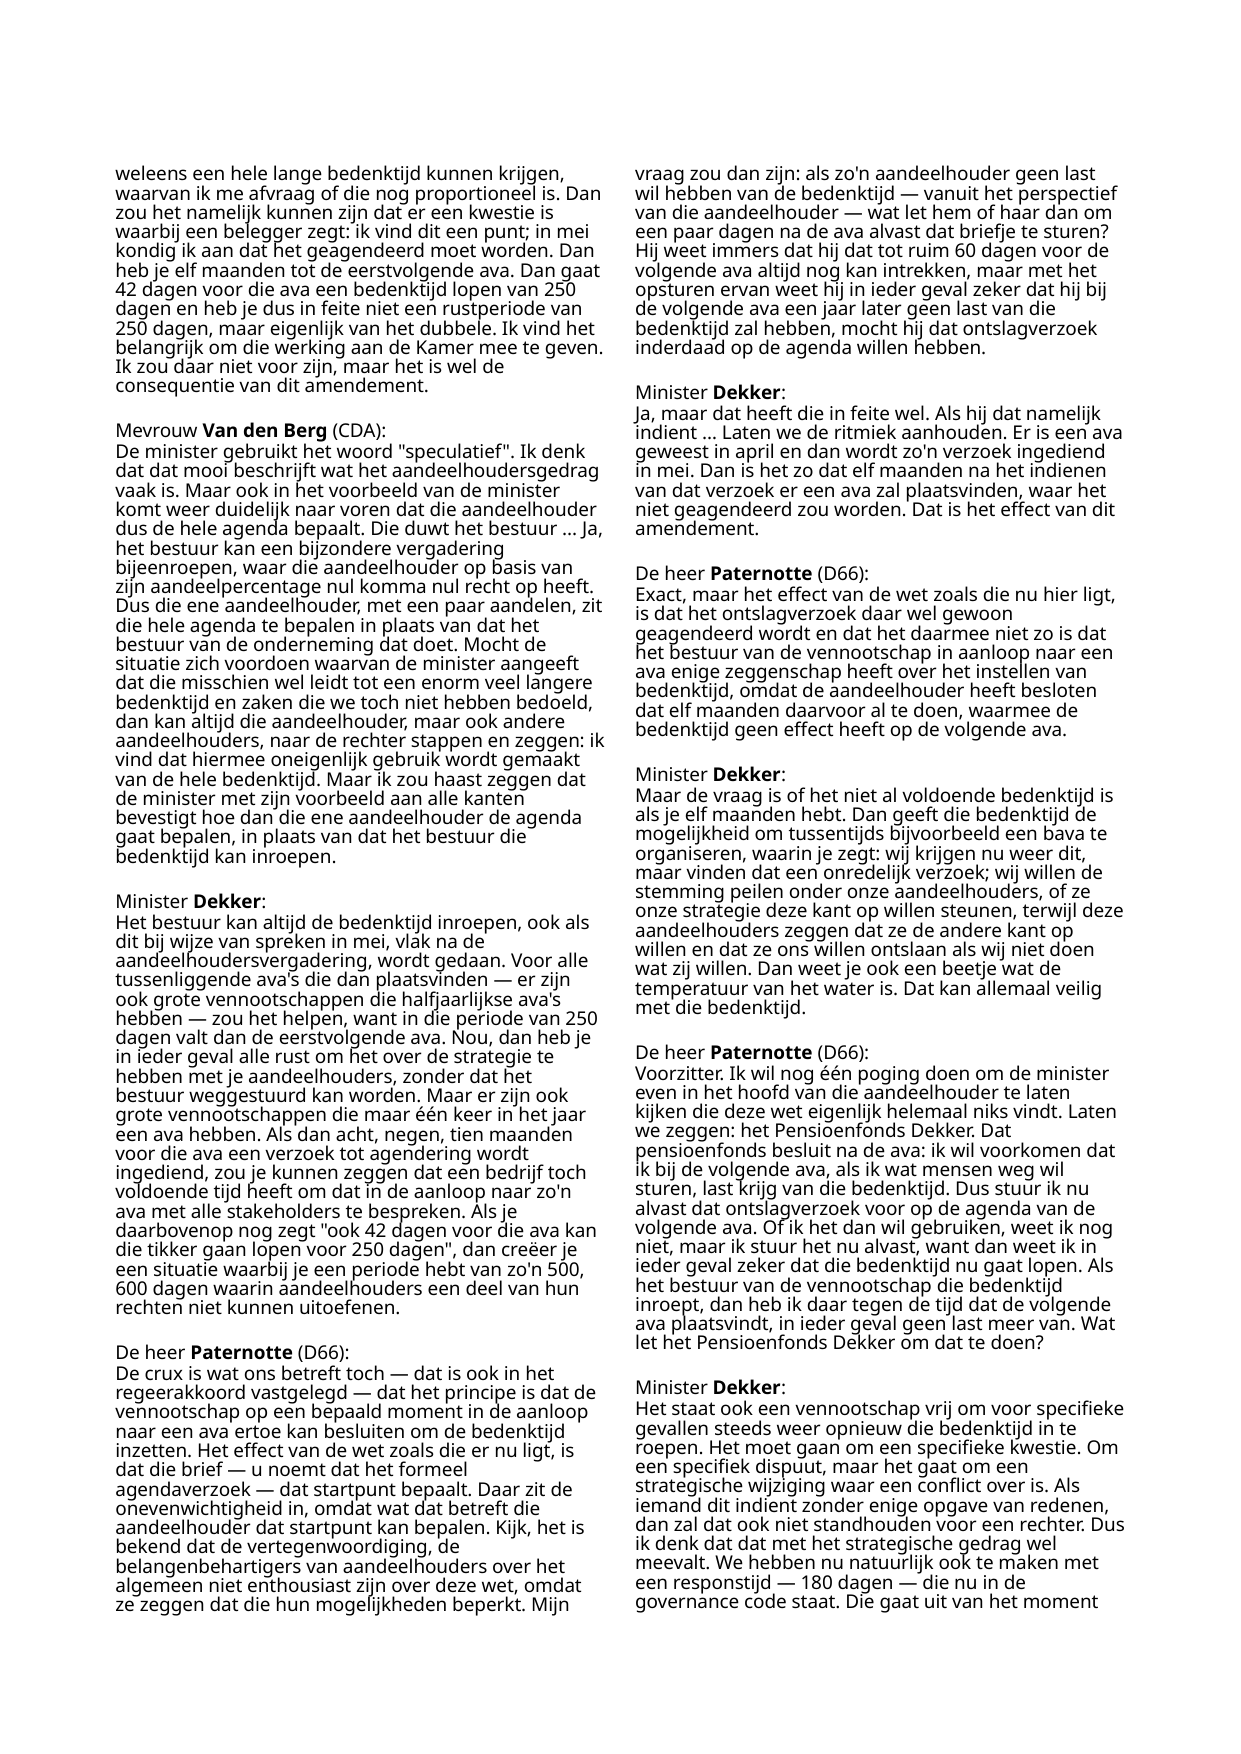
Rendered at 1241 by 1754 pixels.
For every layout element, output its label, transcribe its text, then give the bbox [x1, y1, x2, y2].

text vraag zou dan zijn: als zo'n aandeelhouder geen last wil hebben van de bedenktijd — vanuit het perspectief van die aandeelhouder — wat let hem of haar dan om een paar dagen na de ava alvast dat briefje te sturen? Hij weet immers dat hij dat tot ruim 60 dagen voor de volgende ava altijd nog kan intrekken, maar met het opsturen ervan weet hij in ieder geval zeker dat hij bij de volgende ava een jaar later geen last van die bedenktijd zal hebben, mocht hij dat ontslagverzoek inderdaad op de agenda willen hebben. [635, 165, 1125, 358]
text De heer Paternotte (D66): [115, 1339, 605, 1365]
text Maar de vraag is of het niet al voldoende bedenktijd is als je elf maanden hebt. Dan geeft die bedenktijd de mogelijkheid om tussentijds bijvoorbeeld een bava te organiseren, waarin je zegt: wij krijgen nu weer dit, maar vinden dat een onredelijk verzoek; wij willen de stemming peilen onder onze aandeelhouders, of ze onze strategie deze kant op willen steunen, terwijl deze aandeelhouders zeggen dat ze de andere kant op willen en dat ze ons willen ontslaan als wij niet doen wat zij willen. Dan weet je ook een beetje wat de temperatuur van het water is. Dat kan allemaal veilig met die bedenktijd. [635, 787, 1125, 1018]
text Minister Dekker: [115, 888, 605, 914]
text Exact, maar het effect van de wet zoals die nu hier ligt, is dat het ontslagverzoek daar wel gewoon geagendeerd wordt en dat het daarmee niet zo is dat het bestuur van de vennootschap in aanloop naar een ava enige zeggenschap heeft over het instellen van bedenktijd, omdat de aandeelhouder heeft besloten dat elf maanden daarvoor al te doen, waarmee de bedenktijd geen effect heeft op de volgende ava. [635, 586, 1125, 740]
text weleens een hele lange bedenktijd kunnen krijgen, waarvan ik me afvraag of die nog proportioneel is. Dan zou het namelijk kunnen zijn dat er een kwestie is waarbij een belegger zegt: ik vind dit een punt; in mei kondig ik aan dat het geagendeerd moet worden. Dan heb je elf maanden tot de eerstvolgende ava. Dan gaat 42 dagen voor die ava een bedenktijd lopen van 250 dagen en heb je dus in feite niet een rustperiode van 250 dagen, maar eigenlijk van het dubbele. Ik vind het belangrijk om die werking aan de Kamer mee te geven. Ik zou daar niet voor zijn, maar het is wel de consequentie van dit amendement. [115, 165, 605, 397]
text Het staat ook een vennootschap vrij om voor specifieke gevallen steeds weer opnieuw die bedenktijd in te roepen. Het moet gaan om een specifieke kwestie. Om een specifiek dispuut, maar het gaat om een strategische wijziging waar een conflict over is. Als iemand dit indient zonder enige opgave van redenen, dan zal dat ook niet standhouden voor een rechter. Dus ik denk dat dat met het strategische gedrag wel meevalt. We hebben nu natuurlijk ook te maken met een responstijd — 180 dagen — die nu in de governance code staat. Die gaat uit van het moment [635, 1400, 1125, 1612]
text Mevrouw Van den Berg (CDA): [115, 417, 605, 443]
text Minister Dekker: [635, 379, 1125, 404]
text Ja, maar dat heeft die in feite wel. Als hij dat namelijk indient … Laten we de ritmiek aanhouden. Er is een ava geweest in april en dan wordt zo'n verzoek ingediend in mei. Dan is het zo dat elf maanden na het indienen van dat verzoek er een ava zal plaatsvinden, waar het niet geagendeerd zou worden. Dat is het effect van dit amendement. [635, 404, 1125, 539]
text Voorzitter. Ik wil nog één poging doen om de minister even in het hoofd van die aandeelhouder te laten kijken die deze wet eigenlijk helemaal niks vindt. Laten we zeggen: het Pensioenfonds Dekker. Dat pensioenfonds besluit na de ava: ik wil voorkomen dat ik bij de volgende ava, als ik wat mensen weg wil sturen, last krijg van die bedenktijd. Dus stuur ik nu alvast dat ontslagverzoek voor op de agenda van de volgende ava. Of ik het dan wil gebruiken, weet ik nog niet, maar ik stuur het nu alvast, want dan weet ik in ieder geval zeker dat die bedenktijd nu gaat lopen. Als het bestuur van de vennootschap die bedenktijd inroept, dan heb ik daar tegen de tijd dat de volgende ava plaatsvindt, in ieder geval geen last meer van. Wat let het Pensioenfonds Dekker om dat te doen? [635, 1064, 1125, 1354]
text De minister gebruikt het woord "speculatief". Ik denk dat dat mooi beschrijft wat het aandeelhoudersgedrag vaak is. Maar ook in het voorbeeld van de minister komt weer duidelijk naar voren dat die aandeelhouder dus de hele agenda bepaalt. Die duwt het bestuur ... Ja, het bestuur kan een bijzondere vergadering bijeenroepen, waar die aandeelhouder op basis van zijn aandeelpercentage nul komma nul recht op heeft. Dus die ene aandeelhouder, met een paar aandelen, zit die hele agenda te bepalen in plaats van dat het bestuur van de onderneming dat doet. Mocht de situatie zich voordoen waarvan de minister aangeeft dat die misschien wel leidt tot een enorm veel langere bedenktijd en zaken die we toch niet hebben bedoeld, dan kan altijd die aandeelhouder, maar ook andere aandeelhouders, naar de rechter stappen en zeggen: ik vind dat hiermee oneigenlijk gebruik wordt gemaakt van de hele bedenktijd. Maar ik zou haast zeggen dat de minister met zijn voorbeeld aan alle kanten bevestigt hoe dan die ene aandeelhouder de agenda gaat bepalen, in plaats van dat het bestuur die bedenktijd kan inroepen. [115, 443, 605, 867]
text De crux is wat ons betreft toch — dat is ook in het regeerakkoord vastgelegd — dat het principe is dat de vennootschap op een bepaald moment in de aanloop naar een ava ertoe kan besluiten om de bedenktijd inzetten. Het effect van de wet zoals die er nu ligt, is dat die brief — u noemt dat het formeel agendaverzoek — dat startpunt bepaalt. Daar zit de onevenwichtigheid in, omdat wat dat betreft die aandeelhouder dat startpunt kan bepalen. Kijk, het is bekend dat de vertegenwoordiging, de belangenbehartigers van aandeelhouders over het algemeen niet enthousiast zijn over deze wet, omdat ze zeggen dat die hun mogelijkheden beperkt. Mijn [115, 1365, 605, 1615]
text De heer Paternotte (D66): [635, 560, 1125, 586]
text De heer Paternotte (D66): [635, 1039, 1125, 1064]
text Het bestuur kan altijd de bedenktijd inroepen, ook als dit bij wijze van spreken in mei, vlak na de aandeelhoudersvergadering, wordt gedaan. Voor alle tussenliggende ava's die dan plaatsvinden — er zijn ook grote vennootschappen die halfjaarlijkse ava's hebben — zou het helpen, want in die periode van 250 dagen valt dan de eerstvolgende ava. Nou, dan heb je in ieder geval alle rust om het over de strategie te hebben met je aandeelhouders, zonder dat het bestuur weggestuurd kan worden. Maar er zijn ook grote vennootschappen die maar één keer in het jaar een ava hebben. Als dan acht, negen, tien maanden voor die ava een verzoek tot agendering wordt ingediend, zou je kunnen zeggen dat een bedrijf toch voldoende tijd heeft om dat in de aanloop naar zo'n ava met alle stakeholders te bespreken. Als je daarbovenop nog zegt "ook 42 dagen voor die ava kan die tikker gaan lopen voor 250 dagen", dan creëer je een situatie waarbij je een periode hebt van zo'n 500, 600 dagen waarin aandeelhouders een deel van hun rechten niet kunnen uitoefenen. [115, 914, 605, 1318]
text Minister Dekker: [635, 1374, 1125, 1400]
text Minister Dekker: [635, 761, 1125, 787]
